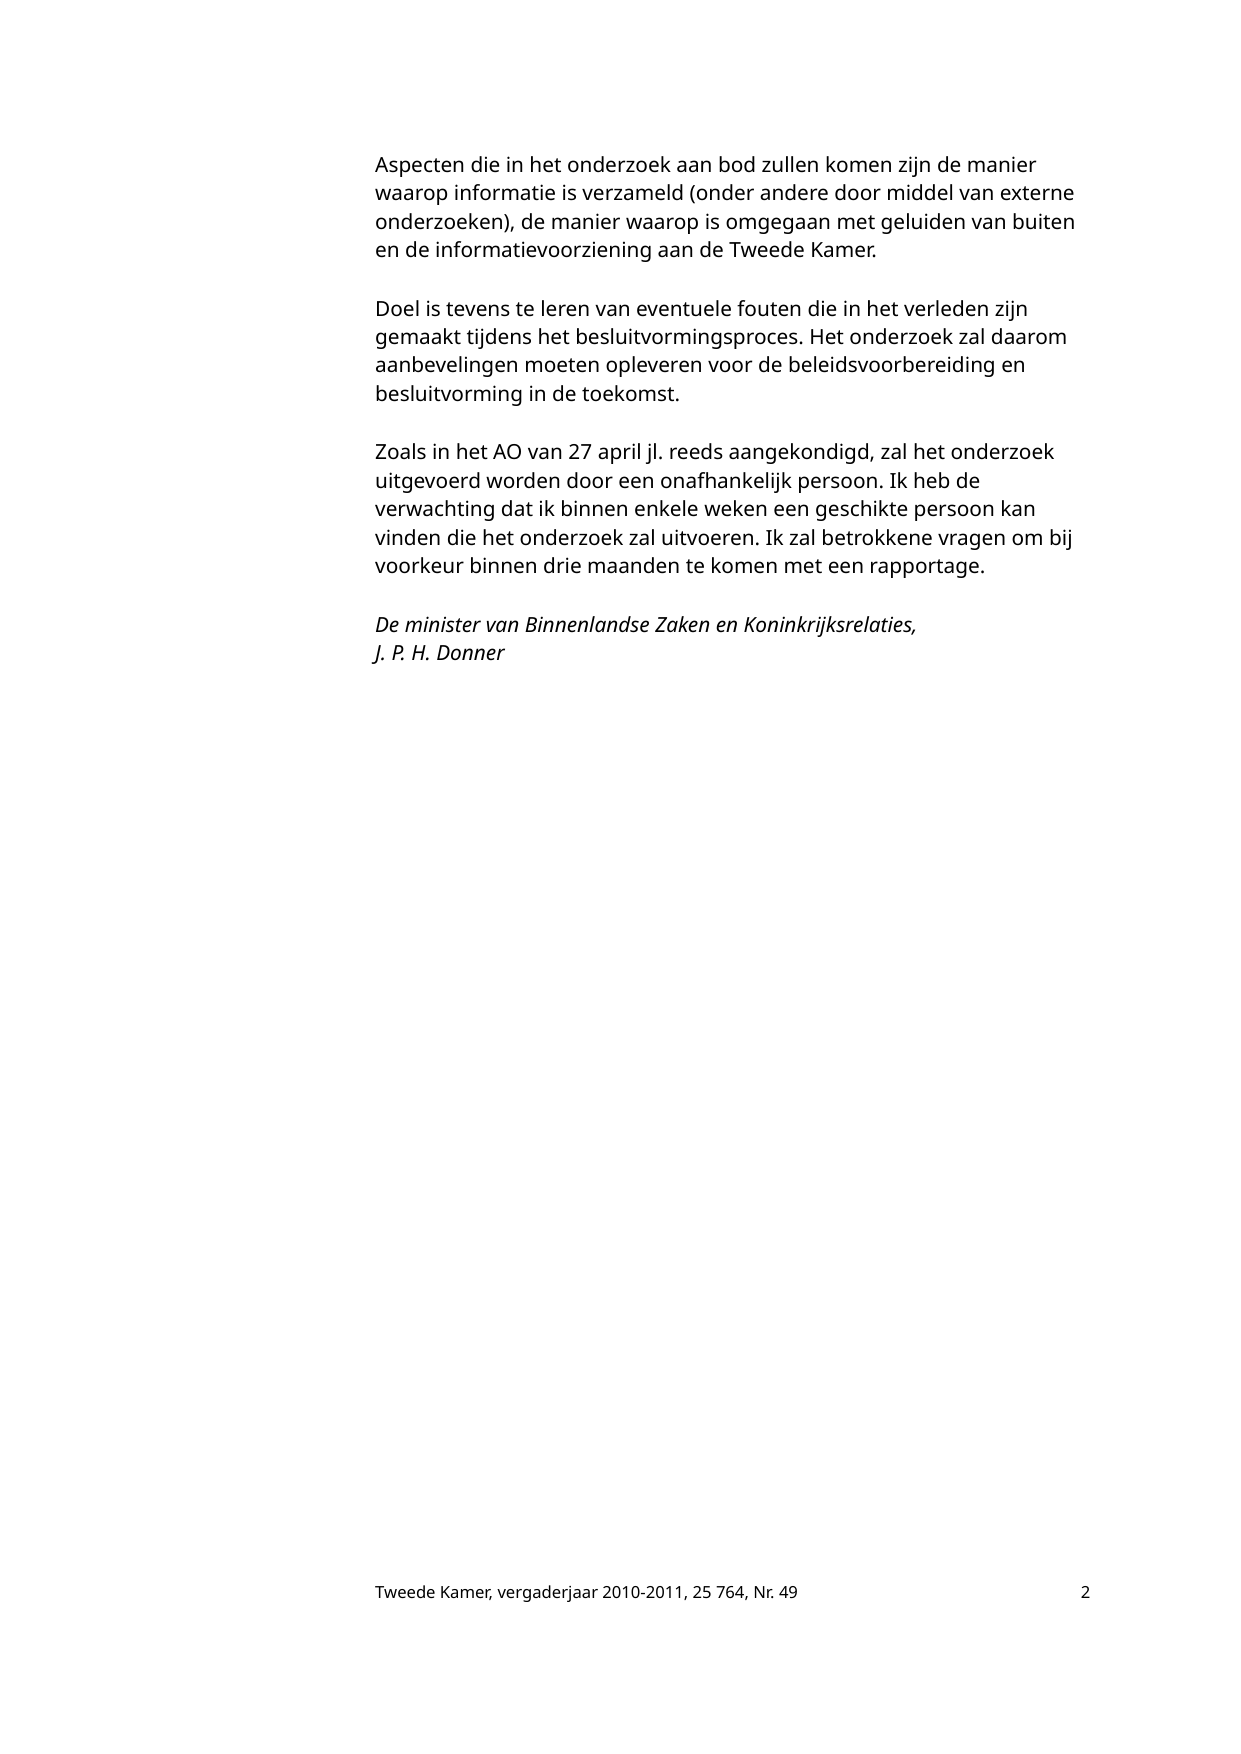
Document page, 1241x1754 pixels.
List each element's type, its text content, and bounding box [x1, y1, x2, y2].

text Aspecten die in het onderzoek aan bod zullen komen zijn de manier waarop informatie is verzameld (onder andere door middel van externe onderzoeken), de manier waarop is omgegaan met geluiden van buiten en de informatievoorziening aan de Tweede Kamer. [375, 150, 1090, 264]
text Doel is tevens te leren van eventuele fouten die in het verleden zijn gemaakt tijdens het besluitvormingsproces. Het onderzoek zal daarom aanbevelingen moeten opleveren voor de beleidsvoorbereiding en besluitvorming in de toekomst. [375, 294, 1090, 407]
text De minister van Binnenlandse Zaken en Koninkrijksrelaties, [375, 610, 1090, 638]
text Zoals in het AO van 27 april jl. reeds aangekondigd, zal het onderzoek uitgevoerd worden door een onafhankelijk persoon. Ik heb de verwachting dat ik binnen enkele weken een geschikte persoon kan vinden die het onderzoek zal uitvoeren. Ik zal betrokkene vragen om bij voorkeur binnen drie maanden te komen met een rapportage. [375, 437, 1090, 580]
text J. P. H. Donner [375, 638, 1090, 667]
